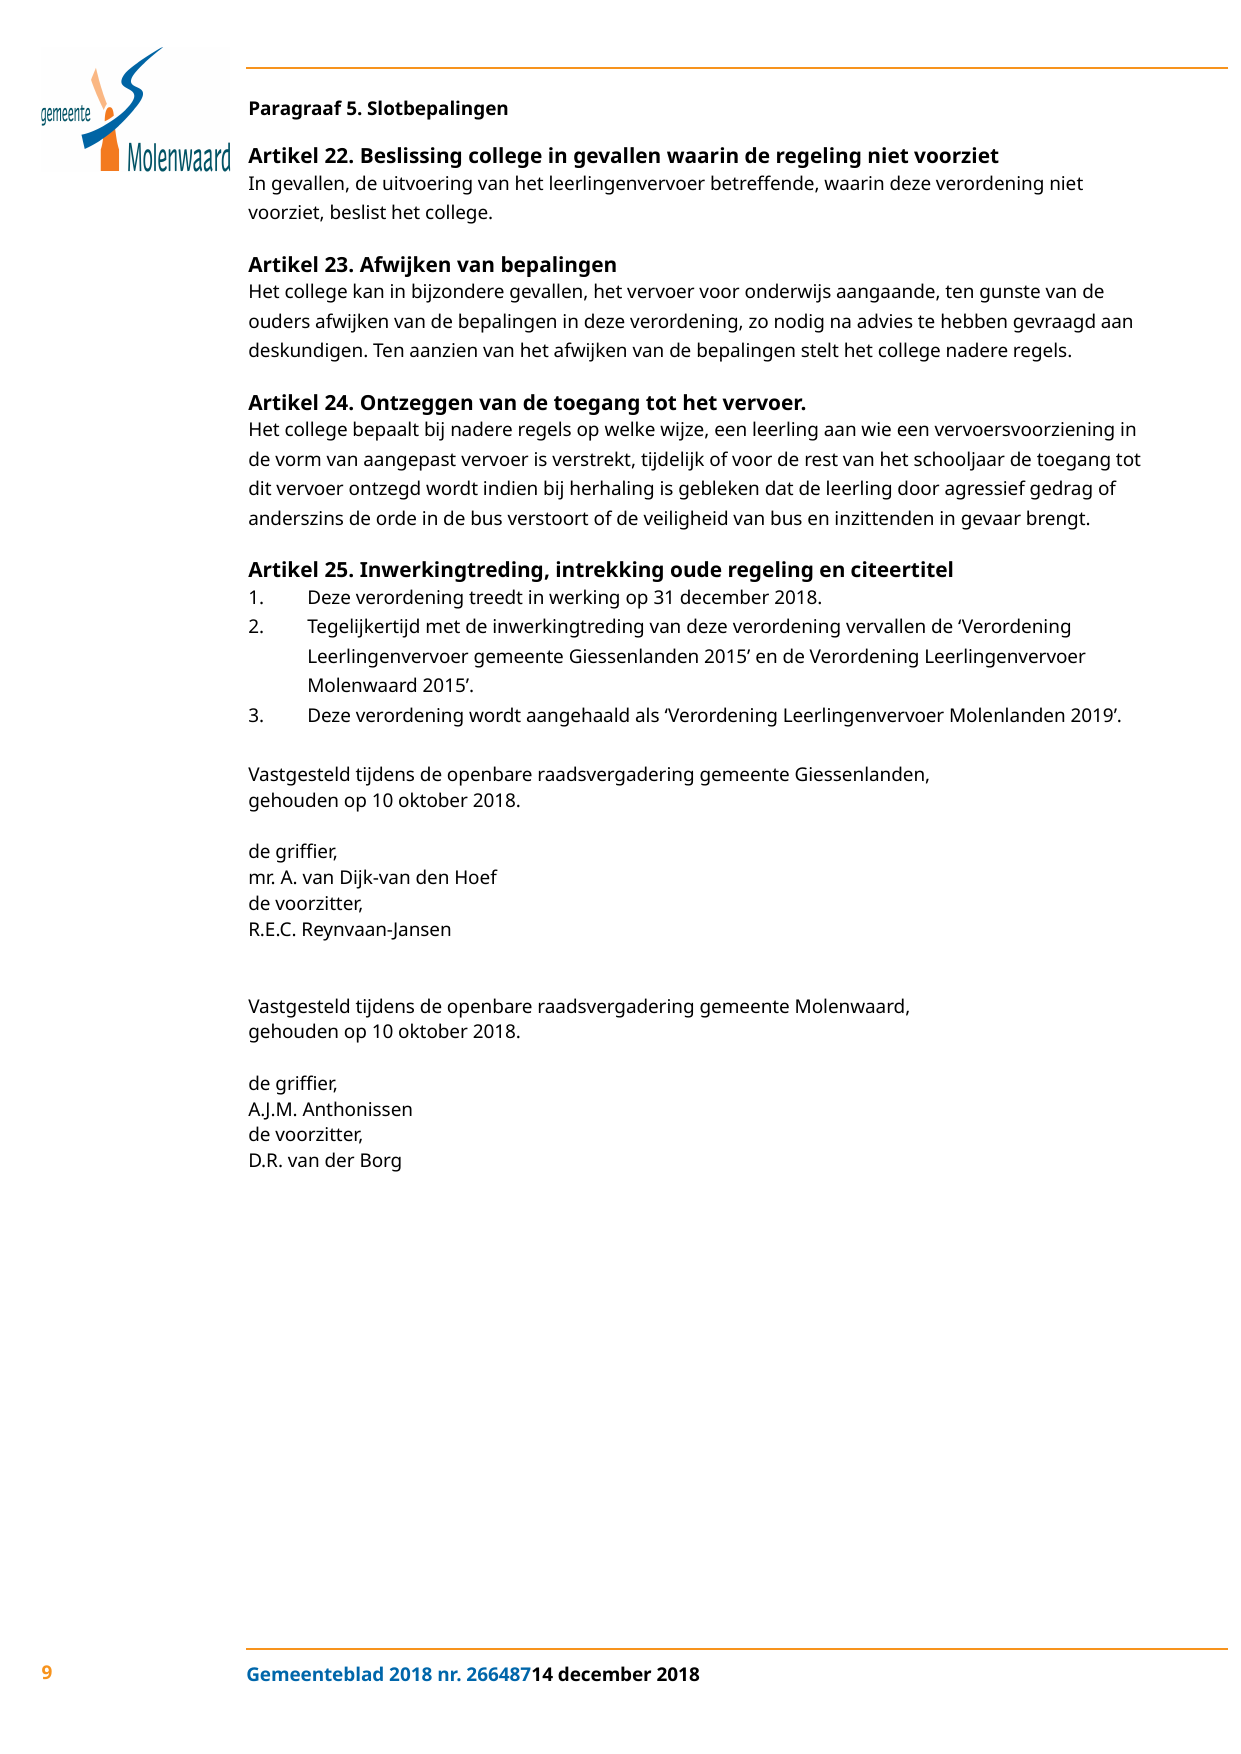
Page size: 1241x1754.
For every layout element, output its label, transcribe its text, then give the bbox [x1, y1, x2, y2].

text de griffier, [248, 838, 1152, 864]
text mr. A. van Dijk-van den Hoef [248, 864, 1152, 890]
text Vastgesteld tijdens de openbare raadsvergadering gemeente Giessenlanden, [248, 761, 1152, 787]
text Het college bepaalt bij nadere regels op welke wijze, een leerling aan wie een vervoersvoorziening in de vorm van aangepast vervoer is verstrekt, tijdelijk of voor de rest van het schooljaar de toegang tot dit vervoer ontzegd wordt indien bij herhaling is gebleken dat de leerling door agressief gedrag of anderszins de orde in de bus verstoort of de veiligheid van bus en inzittenden in gevaar brengt. [248, 416, 1152, 531]
list Deze verordening treedt in werking op 31 december 2018. [248, 584, 1152, 609]
text de voorzitter, [248, 890, 1152, 916]
text de voorzitter, [248, 1122, 1152, 1147]
list Deze verordening wordt aangehaald als ‘Verordening Leerlingenvervoer Molenlanden 2019’. [248, 702, 1152, 728]
text gehouden op 10 oktober 2018. [248, 1019, 1152, 1044]
picture [41, 47, 231, 172]
text D.R. van der Borg [248, 1147, 1152, 1173]
text Vastgesteld tijdens de openbare raadsvergadering gemeente Molenwaard, [248, 993, 1152, 1019]
text In gevallen, de uitvoering van het leerlingenvervoer betreffende, waarin deze verordening niet voorziet, beslist het college. [248, 170, 1152, 225]
text Paragraaf 5. Slotbepalingen [248, 95, 1152, 121]
text A.J.M. Anthonissen [248, 1096, 1152, 1122]
text Het college kan in bijzondere gevallen, het vervoer voor onderwijs aangaande, ten gunste van de ouders afwijken van de bepalingen in deze verordening, zo nodig na advies te hebben gevraagd aan deskundigen. Ten aanzien van het afwijken van de bepalingen stelt het college nadere regels. [248, 278, 1152, 363]
text Artikel 25. Inwerkingtreding, intrekking oude regeling en citeertitel [248, 555, 1152, 584]
text gehouden op 10 oktober 2018. [248, 787, 1152, 813]
list Tegelijkertijd met de inwerkingtreding van deze verordening vervallen de ‘Verordening Leerlingenvervoer gemeente Giessenlanden 2015’ en de Verordening Leerlingenvervoer Molenwaard 2015’. [248, 613, 1152, 698]
text Artikel 23. Afwijken van bepalingen [248, 250, 1152, 278]
text de griffier, [248, 1070, 1152, 1096]
text Artikel 24. Ontzeggen van de toegang tot het vervoer. [248, 388, 1152, 416]
text Artikel 22. Beslissing college in gevallen waarin de regeling niet voorziet [248, 141, 1152, 170]
text R.E.C. Reynvaan-Jansen [248, 916, 1152, 941]
